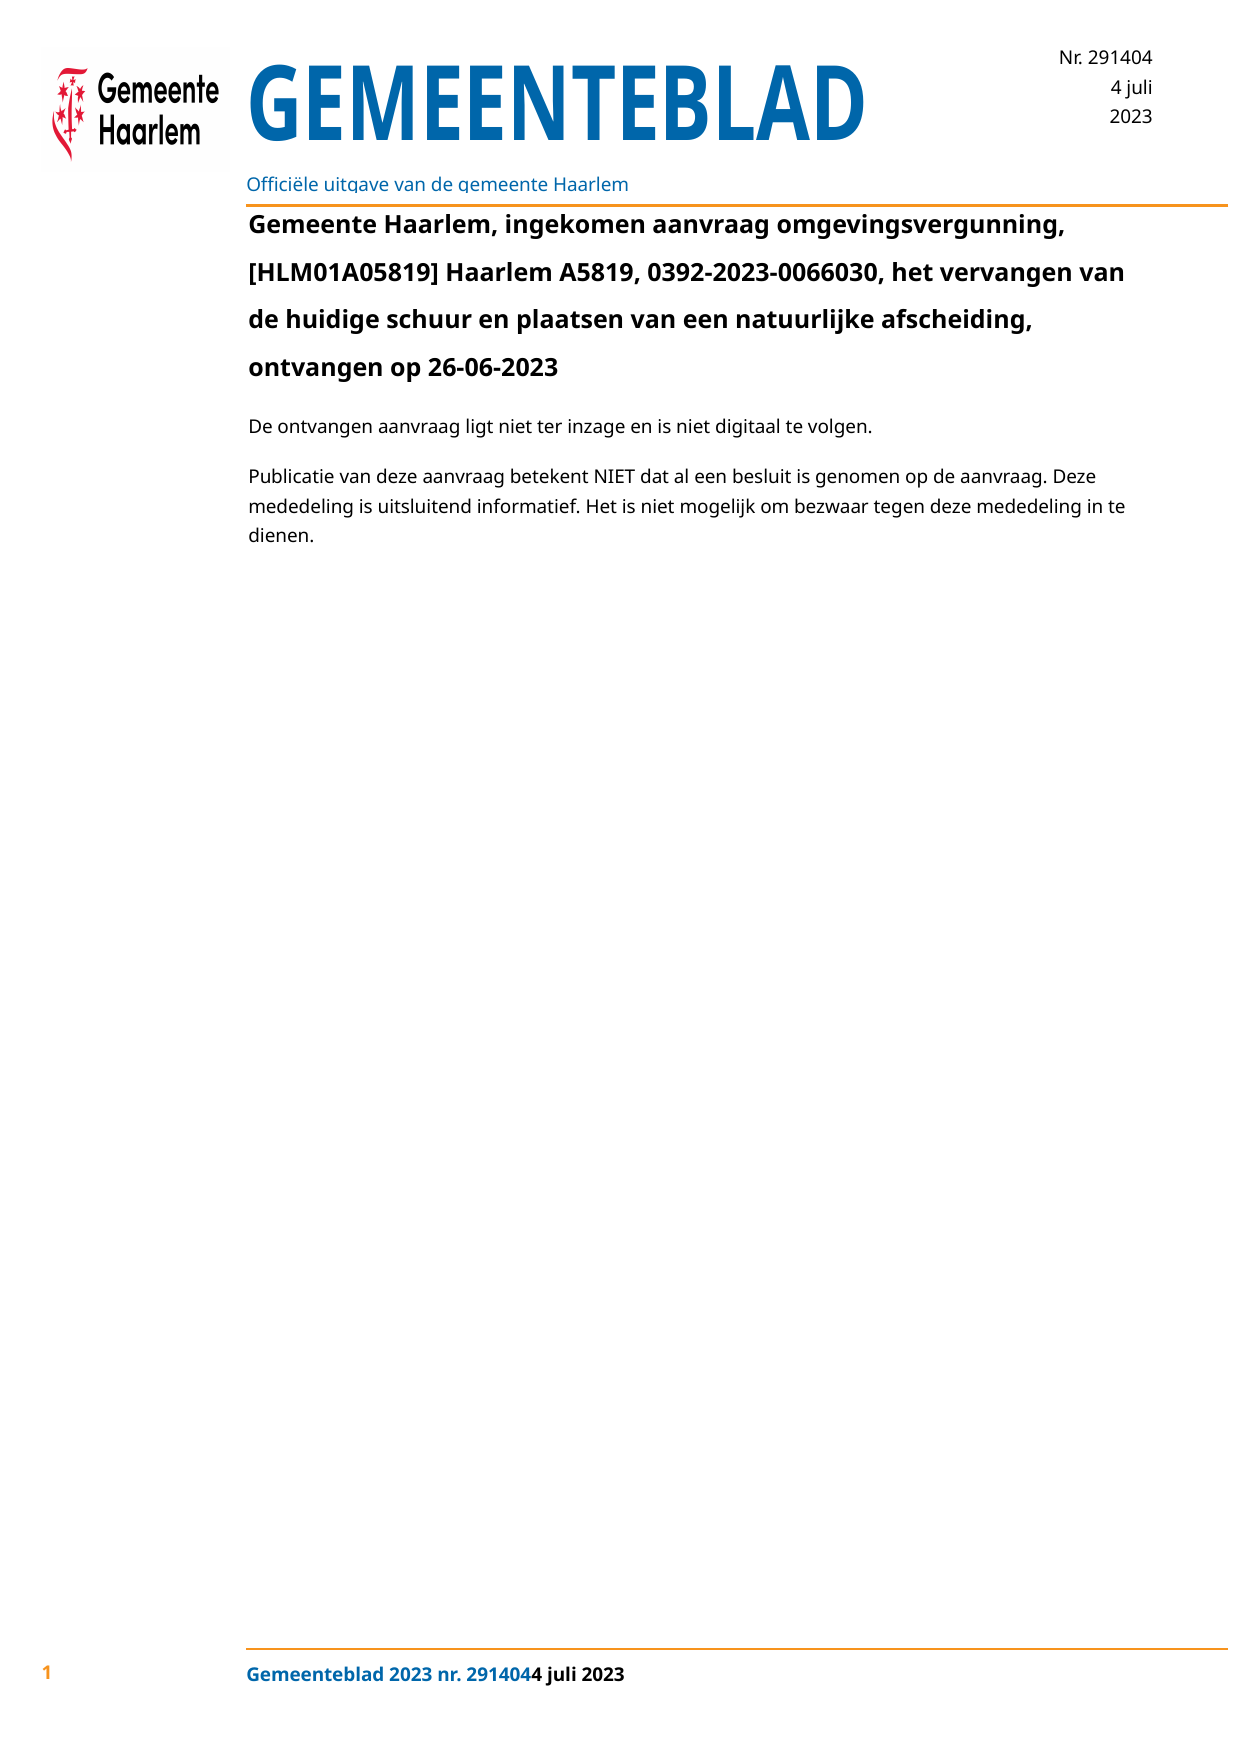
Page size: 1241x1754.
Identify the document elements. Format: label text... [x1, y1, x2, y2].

picture [41, 47, 231, 172]
text Publicatie van deze aanvraag betekent NIET dat al een besluit is genomen op de aanvraag. Deze mededeling is uitsluitend informatief. Het is niet mogelijk om bezwaar tegen deze mededeling in te dienen. [248, 463, 1152, 548]
text Gemeente Haarlem, ingekomen aanvraag omgevingsvergunning, [HLM01A05819] Haarlem A5819, 0392-2023-0066030, het vervangen van de huidige schuur en plaatsen van een natuurlijke afscheiding, ontvangen op 26-06-2023 [248, 207, 1152, 384]
text De ontvangen aanvraag ligt niet ter inzage en is niet digitaal te volgen. [248, 413, 1152, 439]
